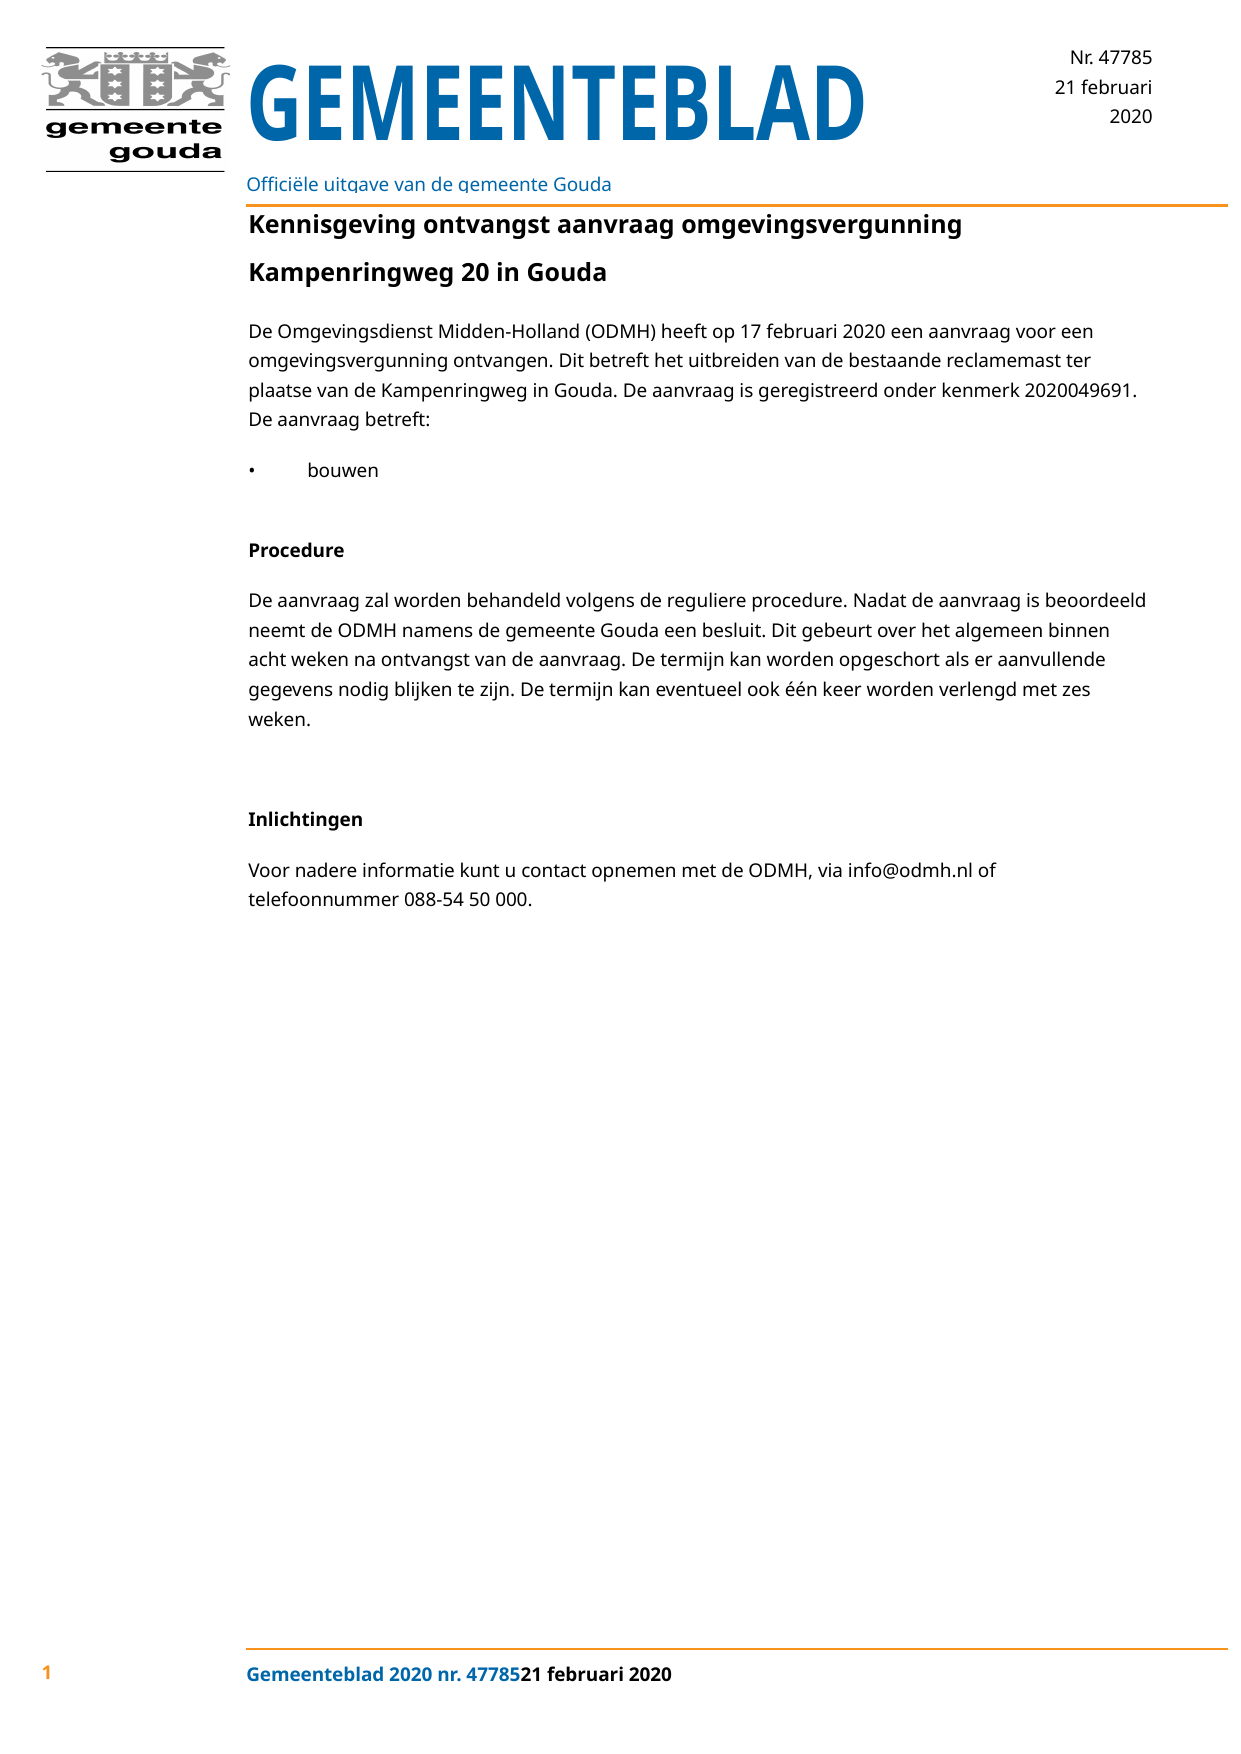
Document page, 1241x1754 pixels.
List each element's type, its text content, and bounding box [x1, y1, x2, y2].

text Procedure [248, 537, 1152, 563]
text De Omgevingsdienst Midden-Holland (ODMH) heeft op 17 februari 2020 een aanvraag voor een omgevingsvergunning ontvangen. Dit betreft het uitbreiden van de bestaande reclamemast ter plaatse van de Kampenringweg in Gouda. De aanvraag is geregistreerd onder kenmerk 2020049691. De aanvraag betreft: [248, 318, 1152, 432]
picture [41, 47, 231, 172]
text Kennisgeving ontvangst aanvraag omgevingsvergunning Kampenringweg 20 in Gouda [248, 207, 1152, 288]
text Voor nadere informatie kunt u contact opnemen met de ODMH, via info@odmh.nl of telefoonnummer 088-54 50 000. [248, 857, 1152, 912]
text De aanvraag zal worden behandeld volgens de reguliere procedure. Nadat de aanvraag is beoordeeld neemt de ODMH namens de gemeente Gouda een besluit. Dit gebeurt over het algemeen binnen acht weken na ontvangst van de aanvraag. De termijn kan worden opgeschort als er aanvullende gegevens nodig blijken te zijn. De termijn kan eventueel ook één keer worden verlengd met zes weken. [248, 587, 1152, 732]
text Inlichtingen [248, 807, 1152, 832]
list bouwen [248, 457, 1152, 483]
